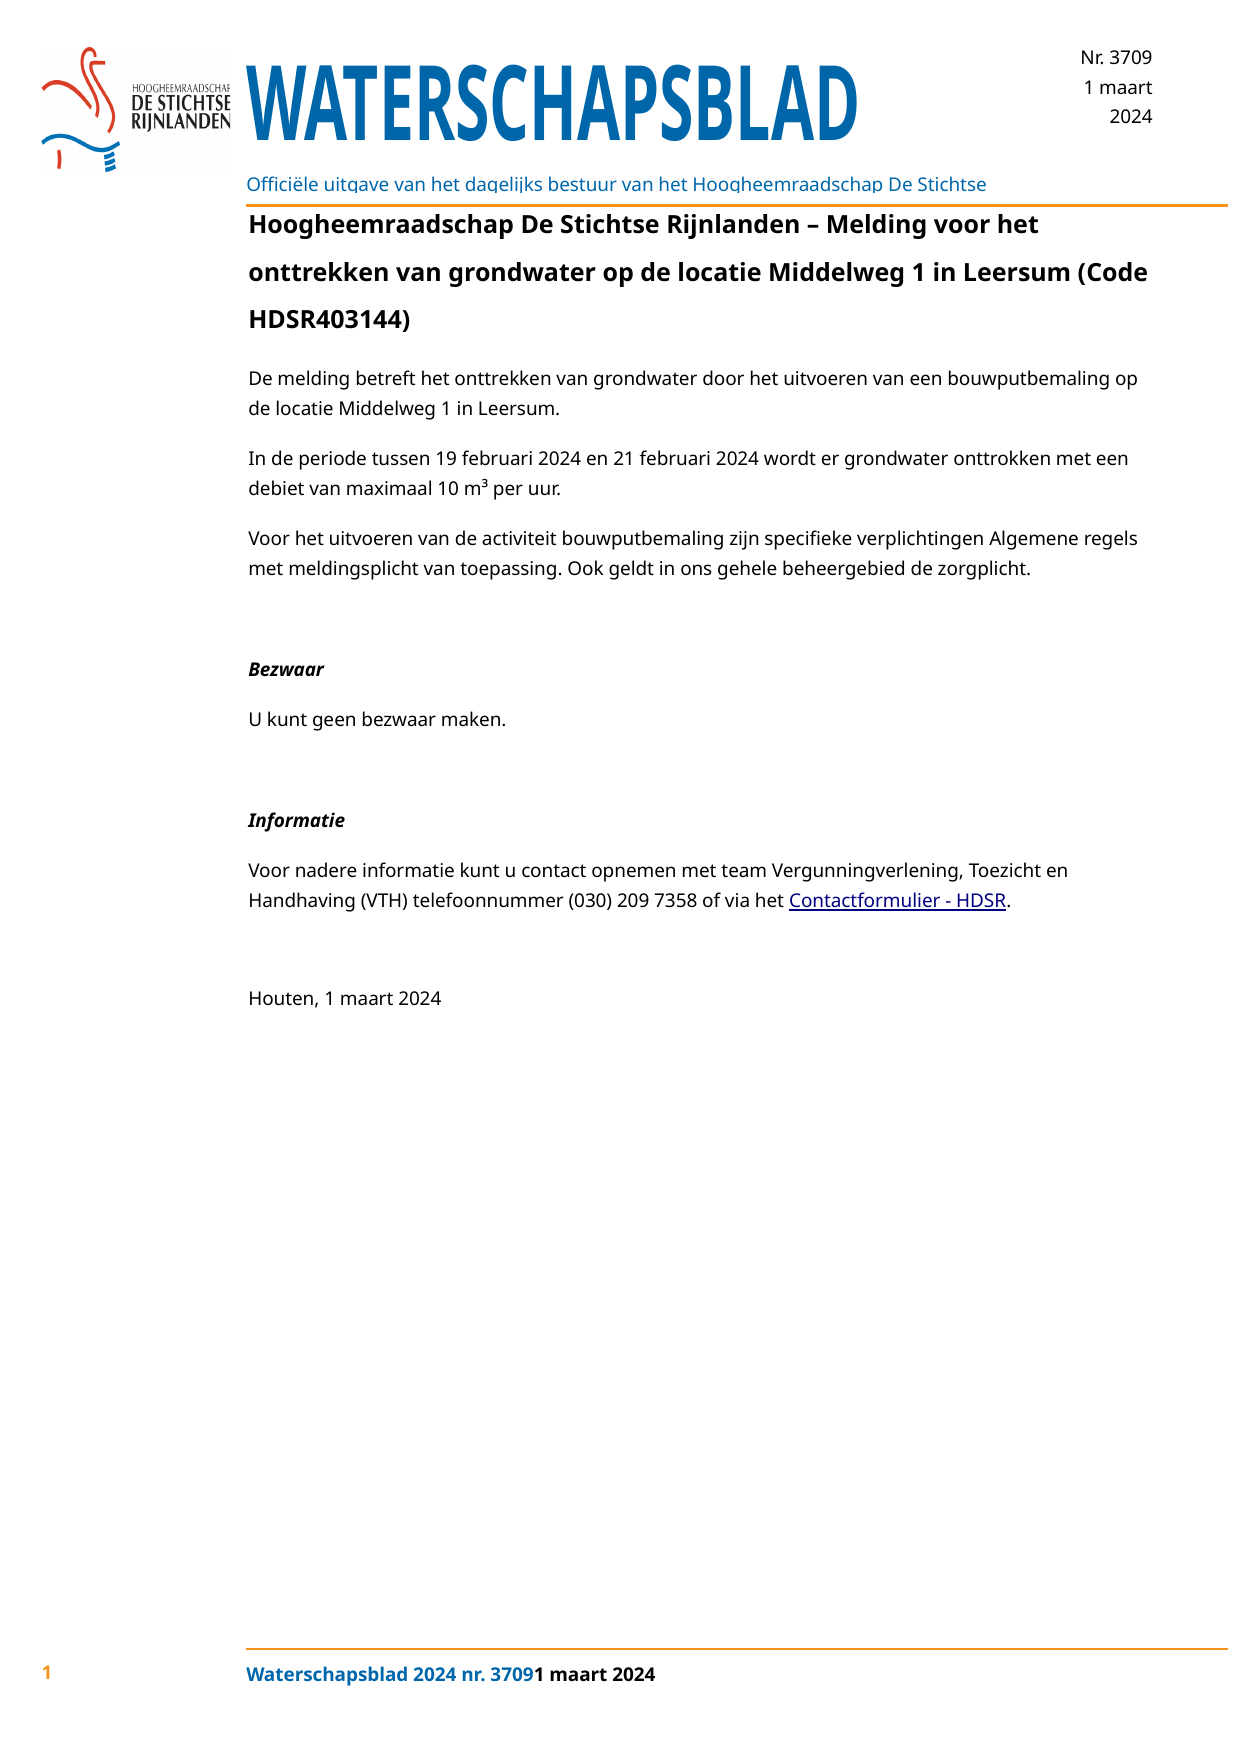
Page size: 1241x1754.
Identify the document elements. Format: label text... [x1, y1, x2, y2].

text Hoogheemraadschap De Stichtse Rijnlanden – Melding voor het onttrekken van grondwater op de locatie Middelweg 1 in Leersum (Code HDSR403144) [248, 207, 1152, 336]
text Voor nadere informatie kunt u contact opnemen met team Vergunningverlening, Toezicht en Handhaving (VTH) telefoonnummer (030) 209 7358 of via het Contactformulier - HDSR. [248, 858, 1152, 913]
text U kunt geen bezwaar maken. [248, 706, 1152, 732]
text Bezwaar [248, 656, 1152, 682]
text Informatie [248, 807, 1152, 833]
text De melding betreft het onttrekken van grondwater door het uitvoeren van een bouwputbemaling op de locatie Middelweg 1 in Leersum. [248, 366, 1152, 421]
text Houten, 1 maart 2024 [248, 985, 1152, 1011]
text In de periode tussen 19 februari 2024 en 21 februari 2024 wordt er grondwater onttrokken met een debiet van maximaal 10 m³ per uur. [248, 446, 1152, 501]
text Voor het uitvoeren van de activiteit bouwputbemaling zijn specifieke verplichtingen Algemene regels met meldingsplicht van toepassing. Ook geldt in ons gehele beheergebied de zorgplicht. [248, 526, 1152, 581]
picture [41, 47, 231, 172]
